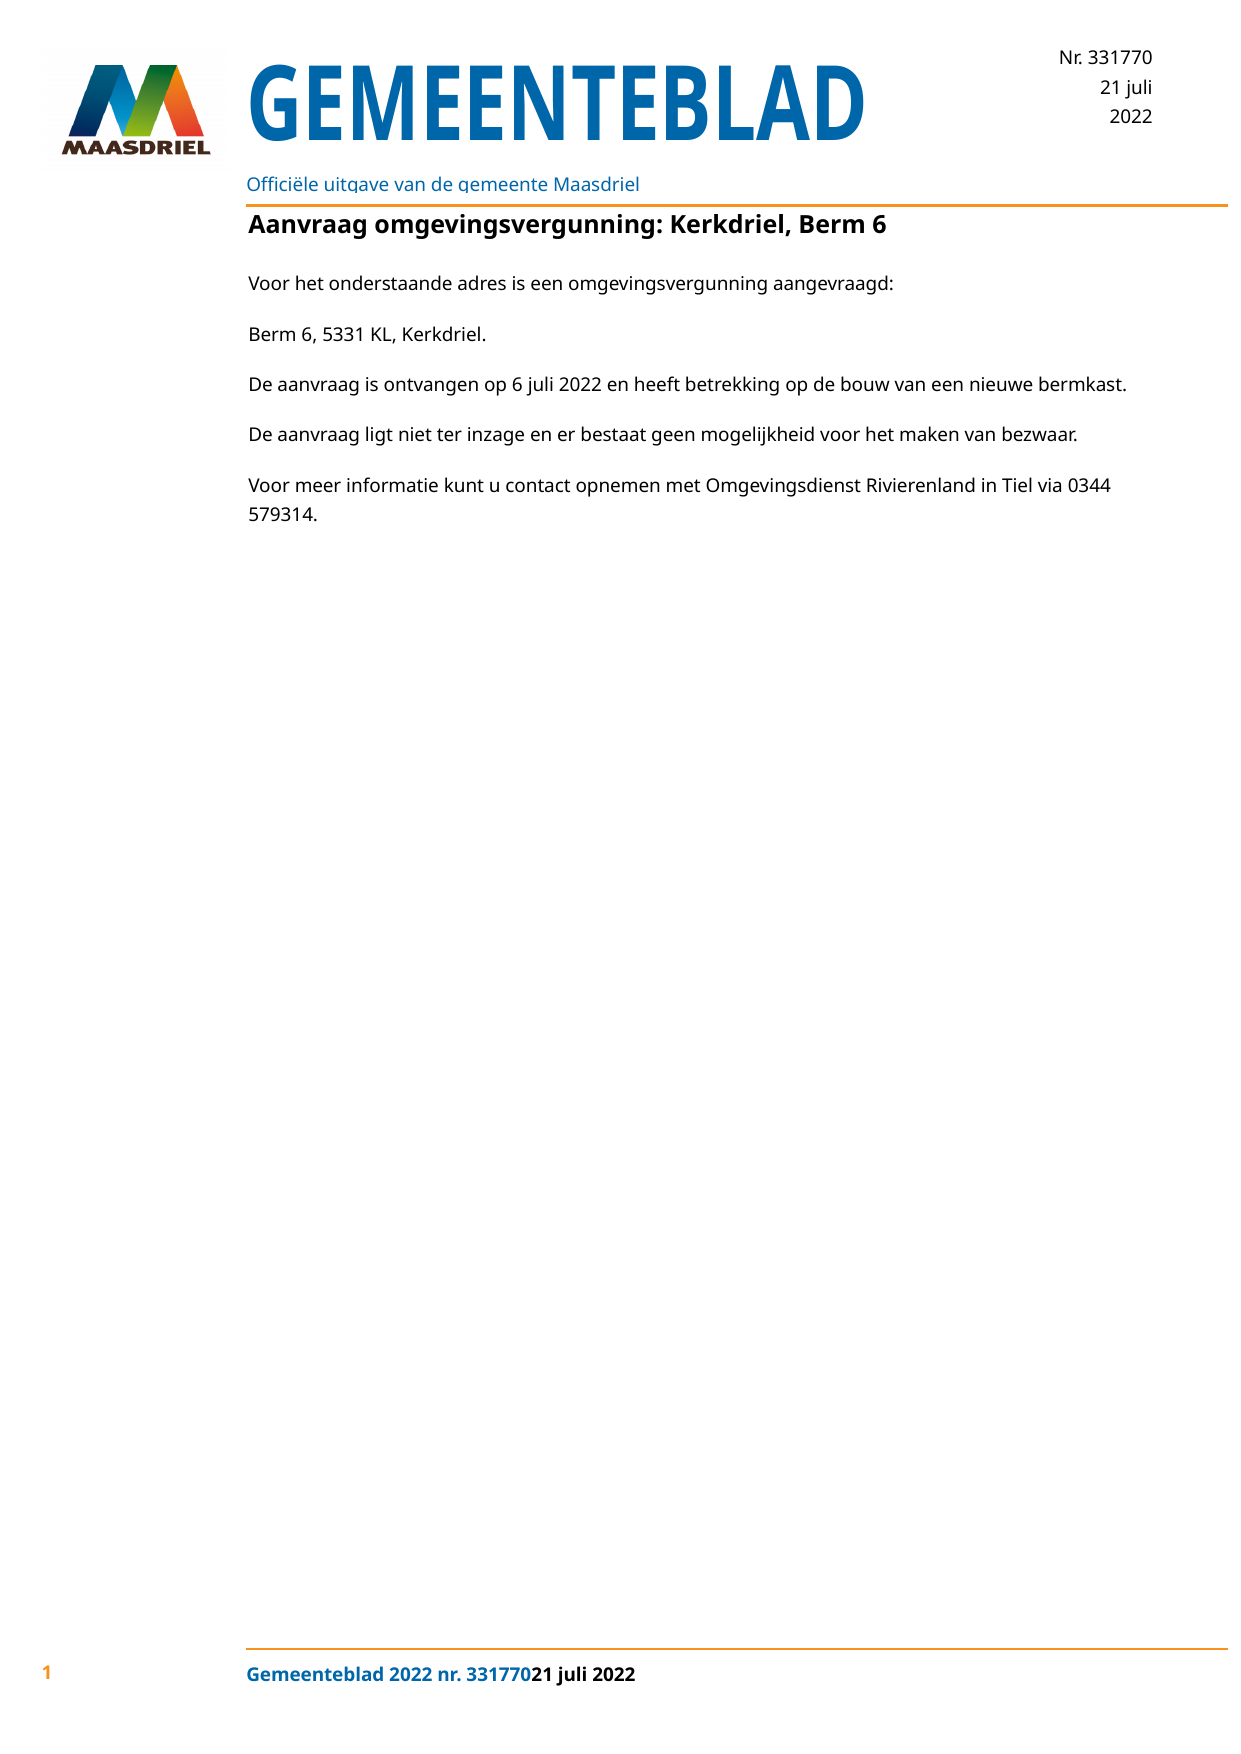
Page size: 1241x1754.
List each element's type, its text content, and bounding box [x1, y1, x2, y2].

text Berm 6, 5331 KL, Kerkdriel. [248, 321, 1152, 346]
picture [41, 47, 231, 172]
text Aanvraag omgevingsvergunning: Kerkdriel, Berm 6 [248, 207, 1152, 241]
text Voor meer informatie kunt u contact opnemen met Omgevingsdienst Rivierenland in Tiel via 0344 579314. [248, 472, 1152, 527]
text De aanvraag ligt niet ter inzage en er bestaat geen mogelijkheid voor het maken van bezwaar. [248, 422, 1152, 447]
text De aanvraag is ontvangen op 6 juli 2022 en heeft betrekking op de bouw van een nieuwe bermkast. [248, 371, 1152, 397]
text Voor het onderstaande adres is een omgevingsvergunning aangevraagd: [248, 270, 1152, 296]
